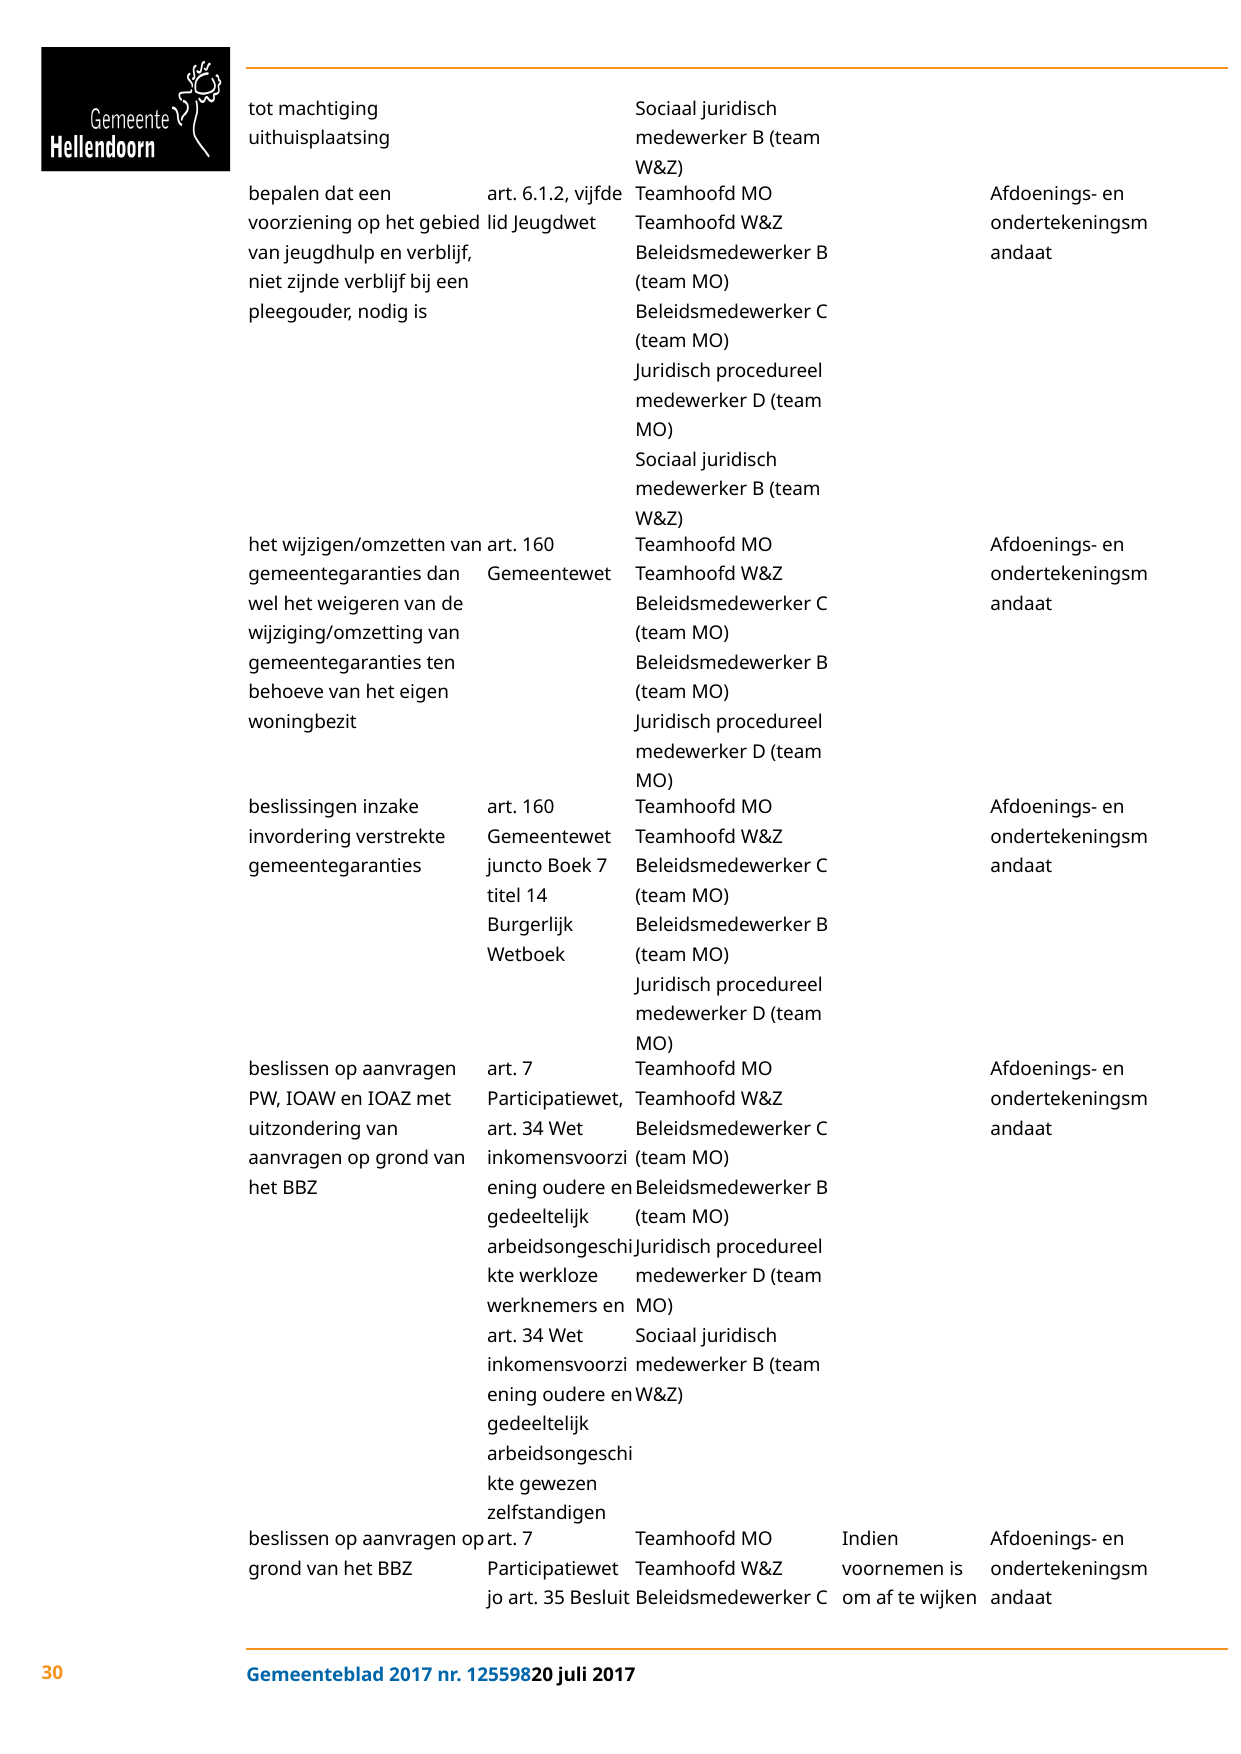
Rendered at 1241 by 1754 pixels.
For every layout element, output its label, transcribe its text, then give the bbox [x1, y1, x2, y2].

table_cell art. 6.1.2, vijfde lid Jeugdwet [487, 180, 635, 531]
table_cell Teamhoofd MO Teamhoofd W&Z Beleidsmedewerker C (team MO) Beleidsmedewerker B (team MO) Juridisch procedureel medewerker D (team MO) [635, 793, 842, 1056]
table_cell Sociaal juridisch medewerker B (team W&Z) [635, 95, 842, 180]
table_cell art. 160 Gemeentewet juncto Boek 7 titel 14 Burgerlijk Wetboek [487, 793, 635, 1056]
table_cell Afdoenings- en ondertekeningsmandaat [990, 793, 1152, 1056]
table_cell Teamhoofd MO Teamhoofd W&Z Beleidsmedewerker C (team MO) Beleidsmedewerker B (team MO) Juridisch procedureel medewerker D (team MO) Sociaal juridisch medewerker B (team W&Z) [635, 1056, 842, 1525]
table_cell [842, 1056, 990, 1525]
table_cell [842, 793, 990, 1056]
table_cell [990, 95, 1152, 180]
table_cell Afdoenings- en ondertekeningsmandaat [990, 531, 1152, 793]
table_cell Teamhoofd MO Teamhoofd W&Z Beleidsmedewerker C (team MO) Beleidsmedewerker B (team MO) Juridisch procedureel medewerker D (team MO) [635, 531, 842, 793]
table_cell Teamhoofd MO Teamhoofd W&Z Beleidsmedewerker B (team MO) Beleidsmedewerker C (team MO) Juridisch procedureel medewerker D (team MO) Sociaal juridisch medewerker B (team W&Z) [635, 180, 842, 531]
table_cell art. 160 Gemeentewet [487, 531, 635, 793]
table_cell bepalen dat een voorziening op het gebied van jeugdhulp en verblijf, niet zijnde verblijf bij een pleegouder, nodig is [248, 180, 487, 531]
table_cell art. 7 Participatiewet, art. 34 Wet inkomensvoorziening oudere en gedeeltelijk arbeidsongeschikte werkloze werknemers en art. 34 Wet inkomensvoorziening oudere en gedeeltelijk arbeidsongeschikte gewezen zelfstandigen [487, 1056, 635, 1525]
table_cell het wijzigen/omzetten van gemeentegaranties dan wel het weigeren van de wijziging/omzetting van gemeentegaranties ten behoeve van het eigen woningbezit [248, 531, 487, 793]
table_cell Afdoenings- en ondertekeningsmandaat [990, 180, 1152, 531]
table_cell art. 7 Participatiewet jo art. 35 Besluit [487, 1525, 635, 1610]
table_cell beslissen op aanvragen op grond van het BBZ [248, 1525, 487, 1610]
picture [41, 47, 231, 172]
table_cell Afdoenings- en ondertekeningsmandaat [990, 1525, 1152, 1610]
table_cell Teamhoofd MO Teamhoofd W&Z Beleidsmedewerker C [635, 1525, 842, 1610]
table_cell [842, 95, 990, 180]
table_cell Indien voornemen is om af te wijken [842, 1525, 990, 1610]
table_cell beslissingen inzake invordering verstrekte gemeentegaranties [248, 793, 487, 1056]
table_cell [842, 531, 990, 793]
table_cell Afdoenings- en ondertekeningsmandaat [990, 1056, 1152, 1525]
table_cell [487, 95, 635, 180]
table_cell [842, 180, 990, 531]
table_cell tot machtiging uithuisplaatsing [248, 95, 487, 180]
table_cell beslissen op aanvragen PW, IOAW en IOAZ met uitzondering van aanvragen op grond van het BBZ [248, 1056, 487, 1525]
